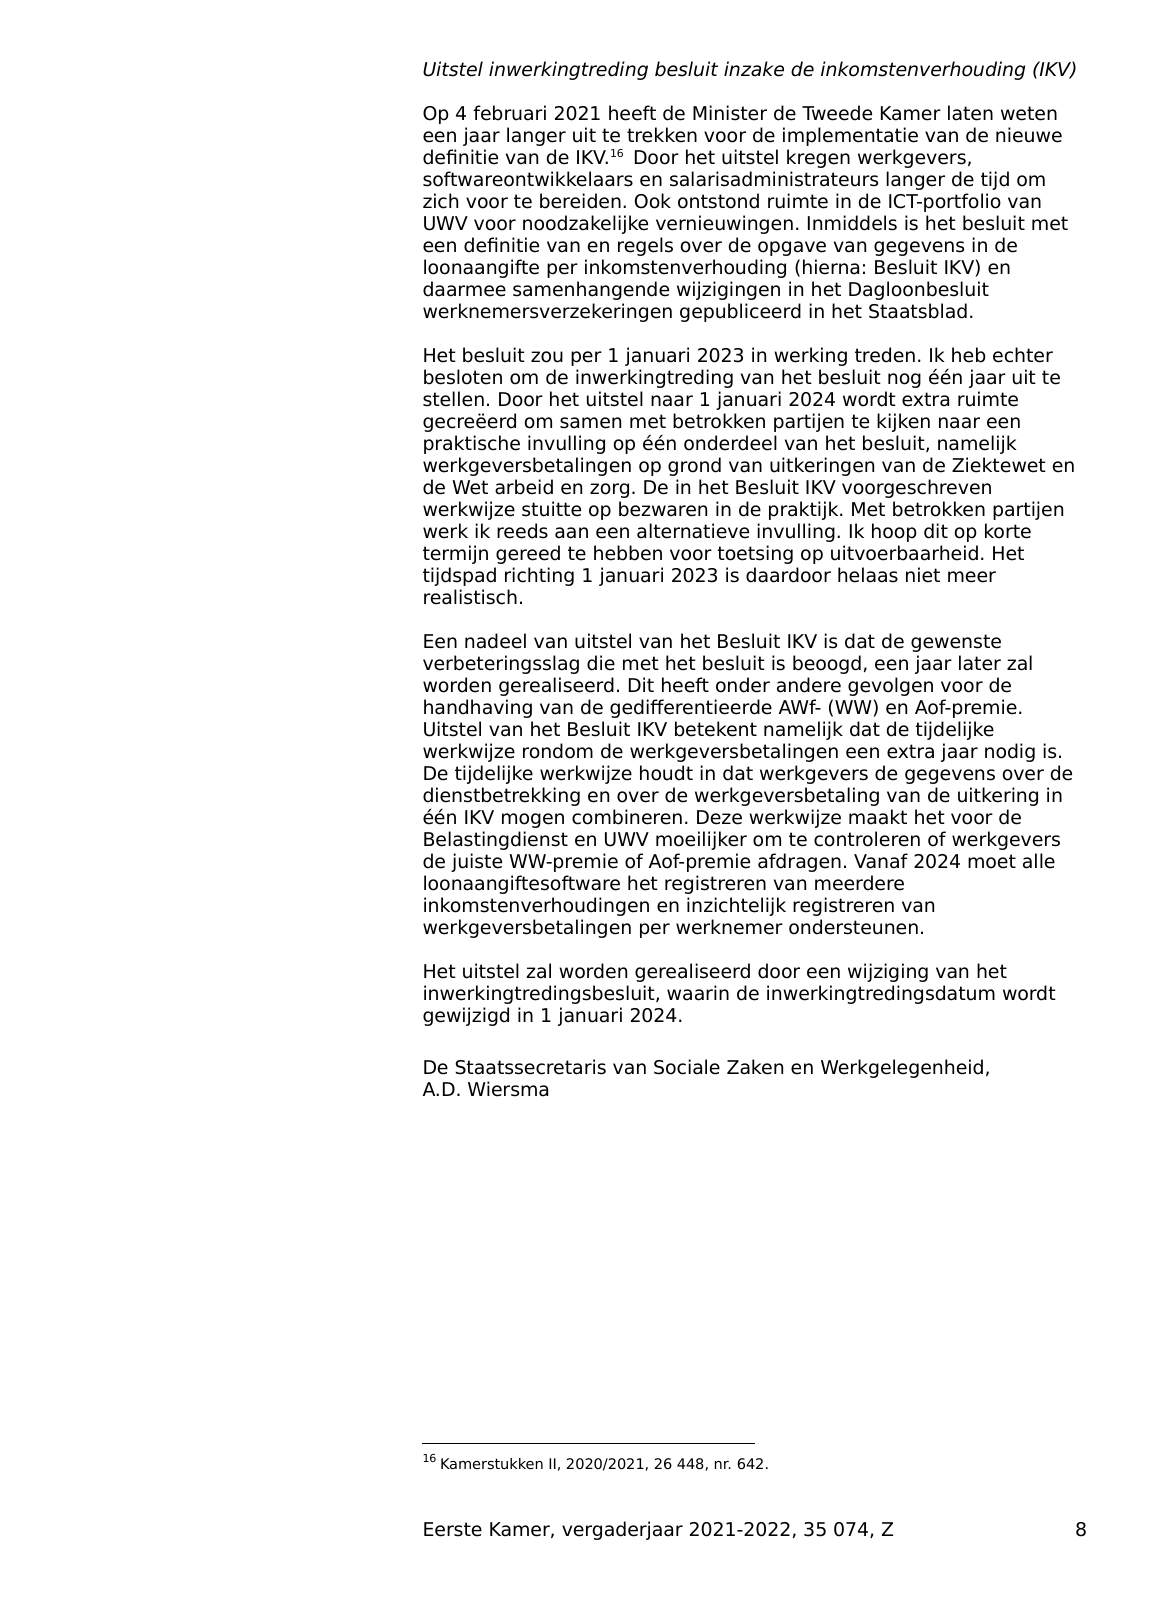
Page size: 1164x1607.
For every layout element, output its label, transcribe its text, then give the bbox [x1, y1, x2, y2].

text Kamerstukken II, 2020/2021, 26 448, nr. 642. [422, 1452, 1087, 1474]
text Het uitstel zal worden gerealiseerd door een wijziging van het inwerkingtredingsbesluit, waarin de inwerkingtredingsdatum wordt gewijzigd in 1 januari 2024. [422, 961, 1087, 1027]
text Op 4 februari 2021 heeft de Minister de Tweede Kamer laten weten een jaar langer uit te trekken voor de implementatie van de nieuwe definitie van de IKV. Door het uitstel kregen werkgevers, softwareontwikkelaars en salarisadministrateurs langer de tijd om zich voor te bereiden. Ook ontstond ruimte in de ICT-portfolio van UWV voor noodzakelijke vernieuwingen. Inmiddels is het besluit met een definitie van en regels over de opgave van gegevens in de loonaangifte per inkomstenverhouding (hierna: Besluit IKV) en daarmee samenhangende wijzigingen in het Dagloonbesluit werknemersverzekeringen gepubliceerd in het Staatsblad. [422, 103, 1087, 323]
text Een nadeel van uitstel van het Besluit IKV is dat de gewenste verbeteringsslag die met het besluit is beoogd, een jaar later zal worden gerealiseerd. Dit heeft onder andere gevolgen voor de handhaving van de gedifferentieerde AWf- (WW) en Aof-premie. Uitstel van het Besluit IKV betekent namelijk dat de tijdelijke werkwijze rondom de werkgeversbetalingen een extra jaar nodig is. De tijdelijke werkwijze houdt in dat werkgevers de gegevens over de dienstbetrekking en over de werkgeversbetaling van de uitkering in één IKV mogen combineren. Deze werkwijze maakt het voor de Belastingdienst en UWV moeilijker om te controleren of werkgevers de juiste WW-premie of Aof-premie afdragen. Vanaf 2024 moet alle loonaangiftesoftware het registreren van meerdere inkomstenverhoudingen en inzichtelijk registreren van werkgeversbetalingen per werknemer ondersteunen. [422, 631, 1087, 939]
text De Staatssecretaris van Sociale Zaken en Werkgelegenheid, A.D. Wiersma [422, 1057, 1087, 1101]
subtitle Uitstel inwerkingtreding besluit inzake de inkomstenverhouding (IKV) [422, 59, 1087, 81]
text Het besluit zou per 1 januari 2023 in werking treden. Ik heb echter besloten om de inwerkingtreding van het besluit nog één jaar uit te stellen. Door het uitstel naar 1 januari 2024 wordt extra ruimte gecreëerd om samen met betrokken partijen te kijken naar een praktische invulling op één onderdeel van het besluit, namelijk werkgeversbetalingen op grond van uitkeringen van de Ziektewet en de Wet arbeid en zorg. De in het Besluit IKV voorgeschreven werkwijze stuitte op bezwaren in de praktijk. Met betrokken partijen werk ik reeds aan een alternatieve invulling. Ik hoop dit op korte termijn gereed te hebben voor toetsing op uitvoerbaarheid. Het tijdspad richting 1 januari 2023 is daardoor helaas niet meer realistisch. [422, 345, 1087, 609]
